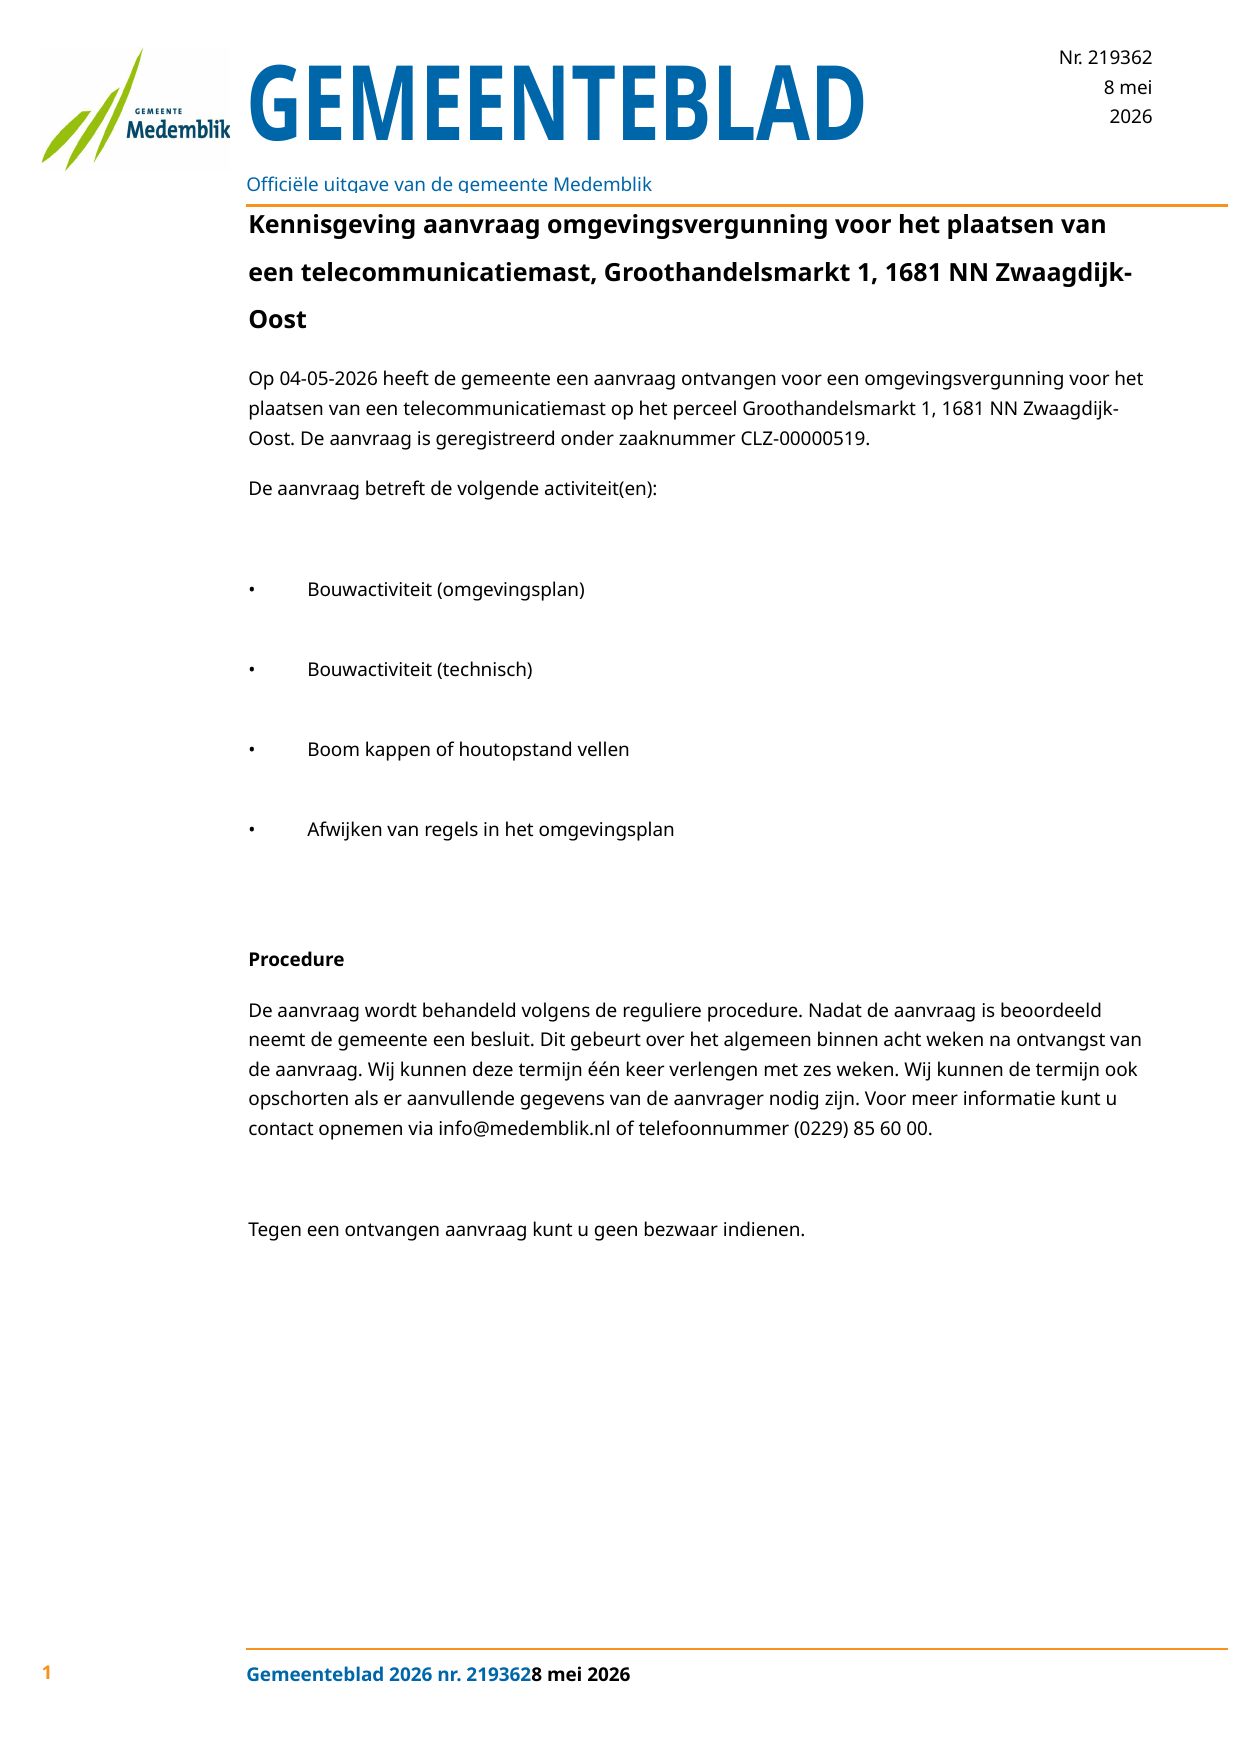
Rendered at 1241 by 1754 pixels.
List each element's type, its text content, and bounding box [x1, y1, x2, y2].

list Bouwactiviteit (omgevingsplan) [248, 576, 1152, 602]
list Boom kappen of houtopstand vellen [248, 736, 1152, 762]
text De aanvraag wordt behandeld volgens de reguliere procedure. Nadat de aanvraag is beoordeeld neemt de gemeente een besluit. Dit gebeurt over het algemeen binnen acht weken na ontvangst van de aanvraag. Wij kunnen deze termijn één keer verlengen met zes weken. Wij kunnen de termijn ook opschorten als er aanvullende gegevens van de aanvrager nodig zijn. Voor meer informatie kunt u contact opnemen via info@medemblik.nl of telefoonnummer (0229) 85 60 00. [248, 997, 1152, 1141]
text Tegen een ontvangen aanvraag kunt u geen bezwaar indienen. [248, 1216, 1152, 1242]
picture [41, 47, 231, 172]
text Op 04-05-2026 heeft de gemeente een aanvraag ontvangen voor een omgevingsvergunning voor het plaatsen van een telecommunicatiemast op het perceel Groothandelsmarkt 1, 1681 NN Zwaagdijk-Oost. De aanvraag is geregistreerd onder zaaknummer CLZ-00000519. [248, 366, 1152, 450]
text De aanvraag betreft de volgende activiteit(en): [248, 475, 1152, 501]
list Afwijken van regels in het omgevingsplan [248, 816, 1152, 842]
list Bouwactiviteit (technisch) [248, 656, 1152, 682]
text Procedure [248, 946, 1152, 972]
text Kennisgeving aanvraag omgevingsvergunning voor het plaatsen van een telecommunicatiemast, Groothandelsmarkt 1, 1681 NN Zwaagdijk-Oost [248, 207, 1152, 336]
